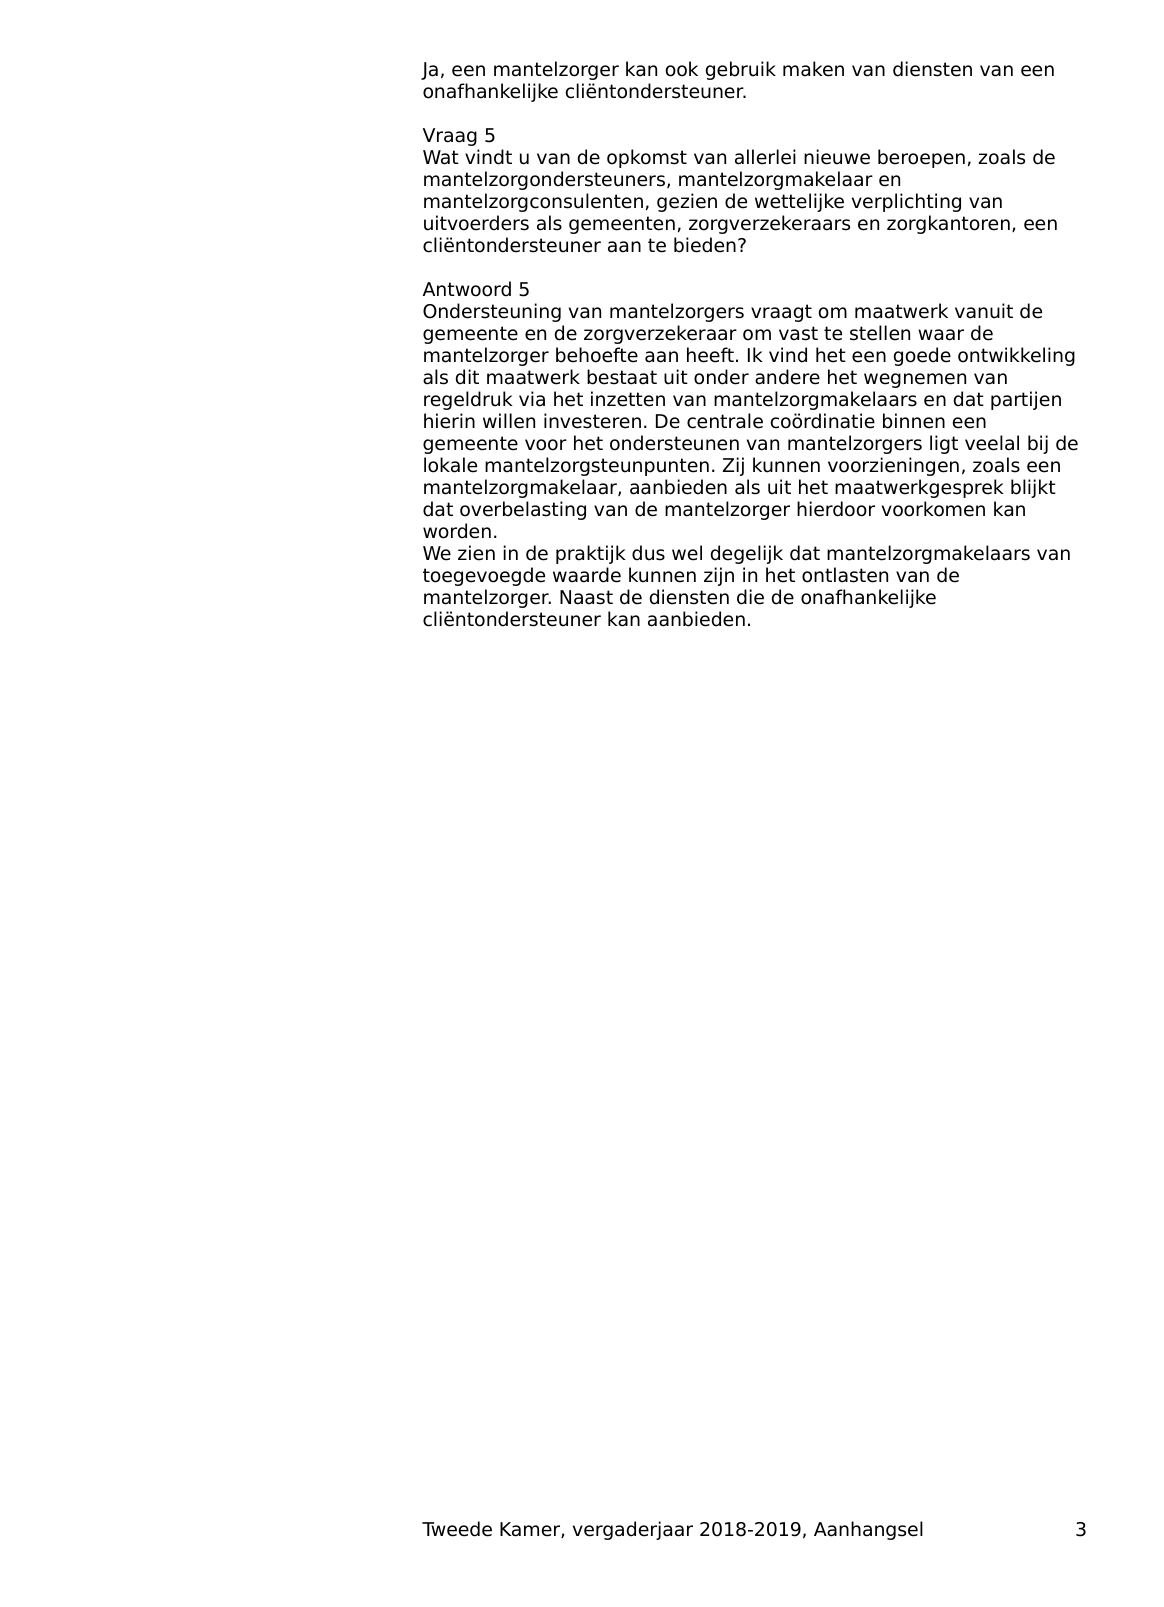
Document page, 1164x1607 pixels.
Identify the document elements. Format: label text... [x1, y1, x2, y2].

text Antwoord 5 [422, 279, 1087, 301]
text Vraag 5 [422, 125, 1087, 147]
text Ja, een mantelzorger kan ook gebruik maken van diensten van een onafhankelijke cliëntondersteuner. [422, 59, 1087, 103]
text We zien in de praktijk dus wel degelijk dat mantelzorgmakelaars van toegevoegde waarde kunnen zijn in het ontlasten van de mantelzorger. Naast de diensten die de onafhankelijke cliëntondersteuner kan aanbieden. [422, 543, 1087, 631]
text Wat vindt u van de opkomst van allerlei nieuwe beroepen, zoals de mantelzorgondersteuners, mantelzorgmakelaar en mantelzorgconsulenten, gezien de wettelijke verplichting van uitvoerders als gemeenten, zorgverzekeraars en zorgkantoren, een cliëntondersteuner aan te bieden? [422, 147, 1087, 257]
text Ondersteuning van mantelzorgers vraagt om maatwerk vanuit de gemeente en de zorgverzekeraar om vast te stellen waar de mantelzorger behoefte aan heeft. Ik vind het een goede ontwikkeling als dit maatwerk bestaat uit onder andere het wegnemen van regeldruk via het inzetten van mantelzorgmakelaars en dat partijen hierin willen investeren. De centrale coördinatie binnen een gemeente voor het ondersteunen van mantelzorgers ligt veelal bij de lokale mantelzorgsteunpunten. Zij kunnen voorzieningen, zoals een mantelzorgmakelaar, aanbieden als uit het maatwerkgesprek blijkt dat overbelasting van de mantelzorger hierdoor voorkomen kan worden. [422, 301, 1087, 543]
